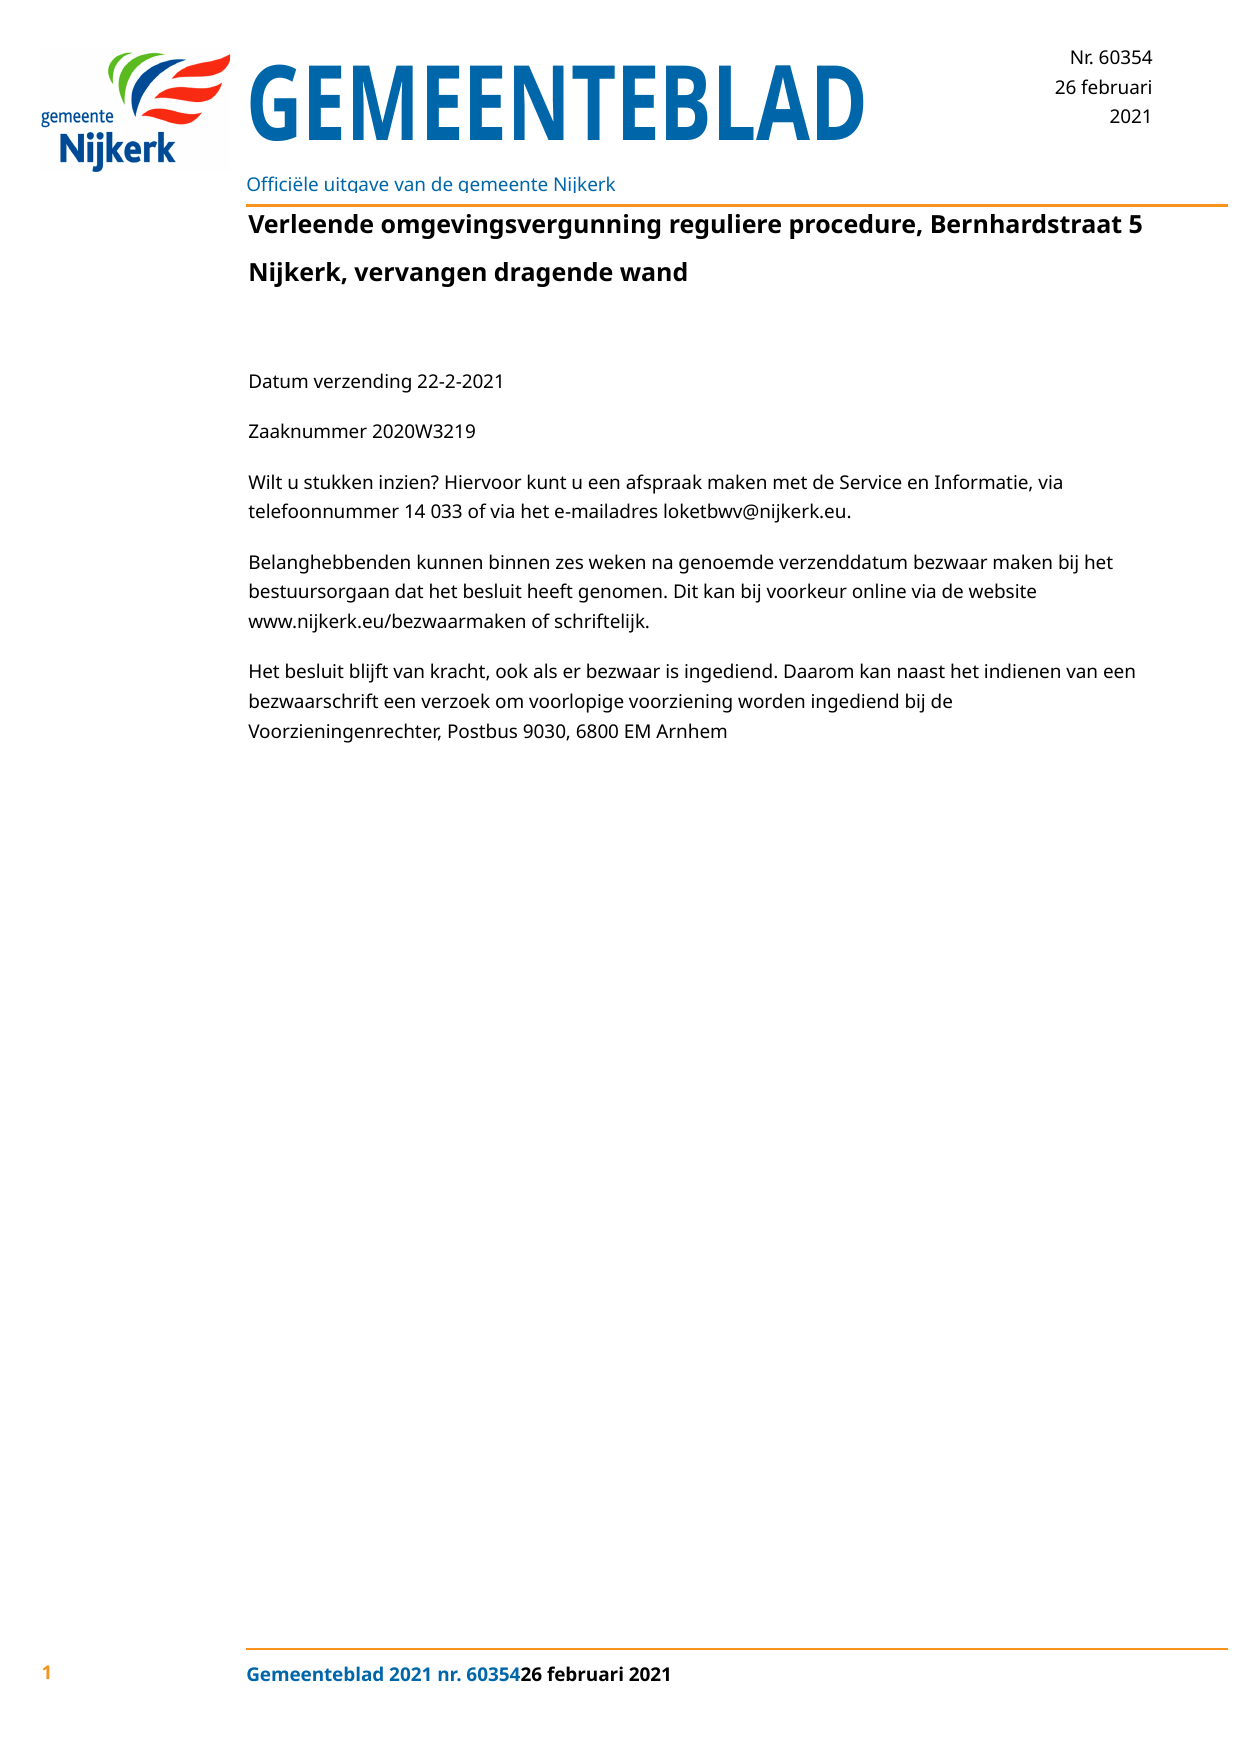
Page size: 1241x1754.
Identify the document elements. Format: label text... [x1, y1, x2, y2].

picture [41, 47, 231, 172]
text Wilt u stukken inzien? Hiervoor kunt u een afspraak maken met de Service en Informatie, via telefoonnummer 14 033 of via het e-mailadres loketbwv@nijkerk.eu. [248, 469, 1152, 524]
text Verleende omgevingsvergunning reguliere procedure, Bernhardstraat 5 Nijkerk, vervangen dragende wand [248, 207, 1152, 288]
text Belanghebbenden kunnen binnen zes weken na genoemde verzenddatum bezwaar maken bij het bestuursorgaan dat het besluit heeft genomen. Dit kan bij voorkeur online via de website www.nijkerk.eu/bezwaarmaken of schriftelijk. [248, 549, 1152, 634]
text Datum verzending 22-2-2021 [248, 368, 1152, 394]
text Het besluit blijft van kracht, ook als er bezwaar is ingediend. Daarom kan naast het indienen van een bezwaarschrift een verzoek om voorlopige voorziening worden ingediend bij de Voorzieningenrechter, Postbus 9030, 6800 EM Arnhem [248, 659, 1152, 744]
text Zaaknummer 2020W3219 [248, 419, 1152, 444]
